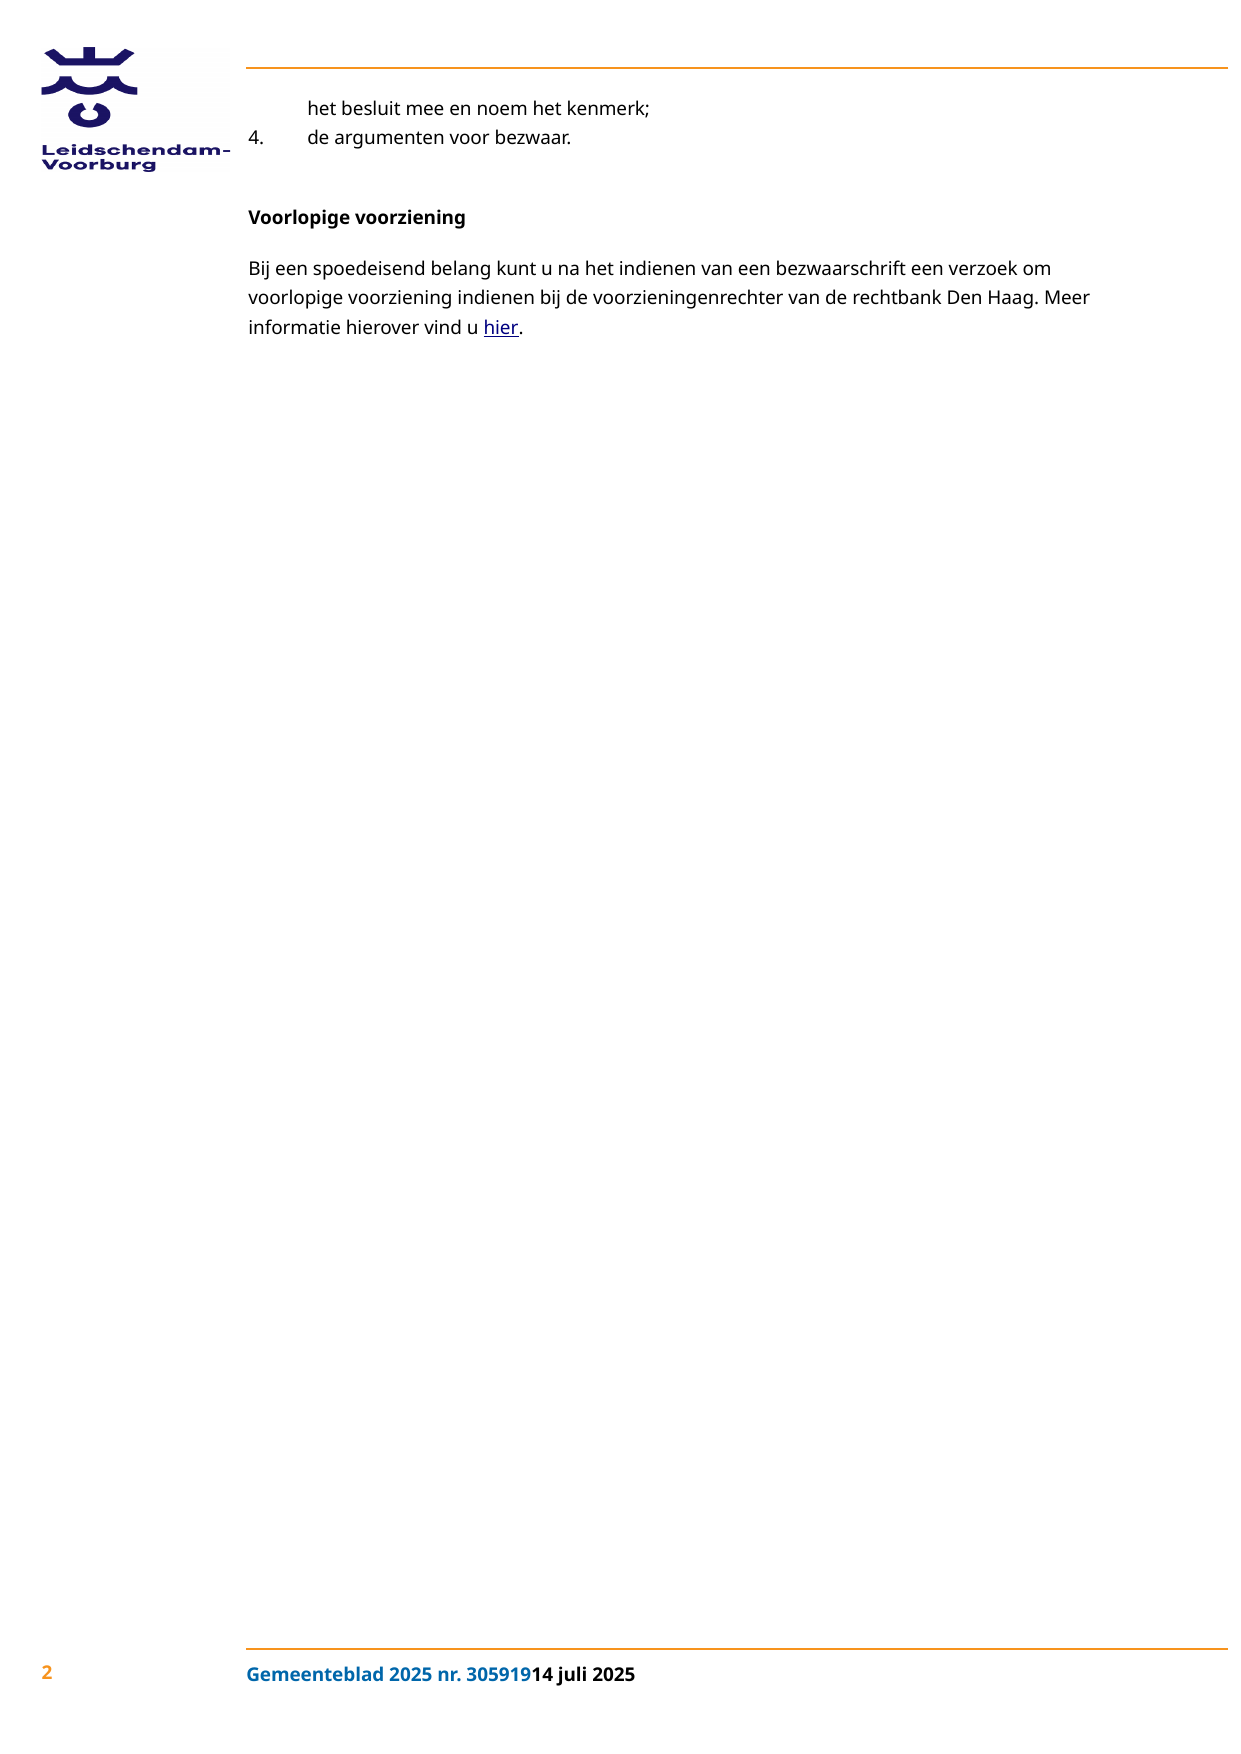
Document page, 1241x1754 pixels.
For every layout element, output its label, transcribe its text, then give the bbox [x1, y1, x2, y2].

text Bij een spoedeisend belang kunt u na het indienen van een bezwaarschrift een verzoek om voorlopige voorziening indienen bij de voorzieningenrechter van de rechtbank Den Haag. Meer informatie hierover vind u hier. [248, 255, 1152, 340]
text Voorlopige voorziening [248, 204, 1152, 230]
list het besluit mee en noem het kenmerk; [248, 95, 1152, 121]
list de argumenten voor bezwaar. [248, 124, 1152, 150]
picture [41, 47, 231, 172]
